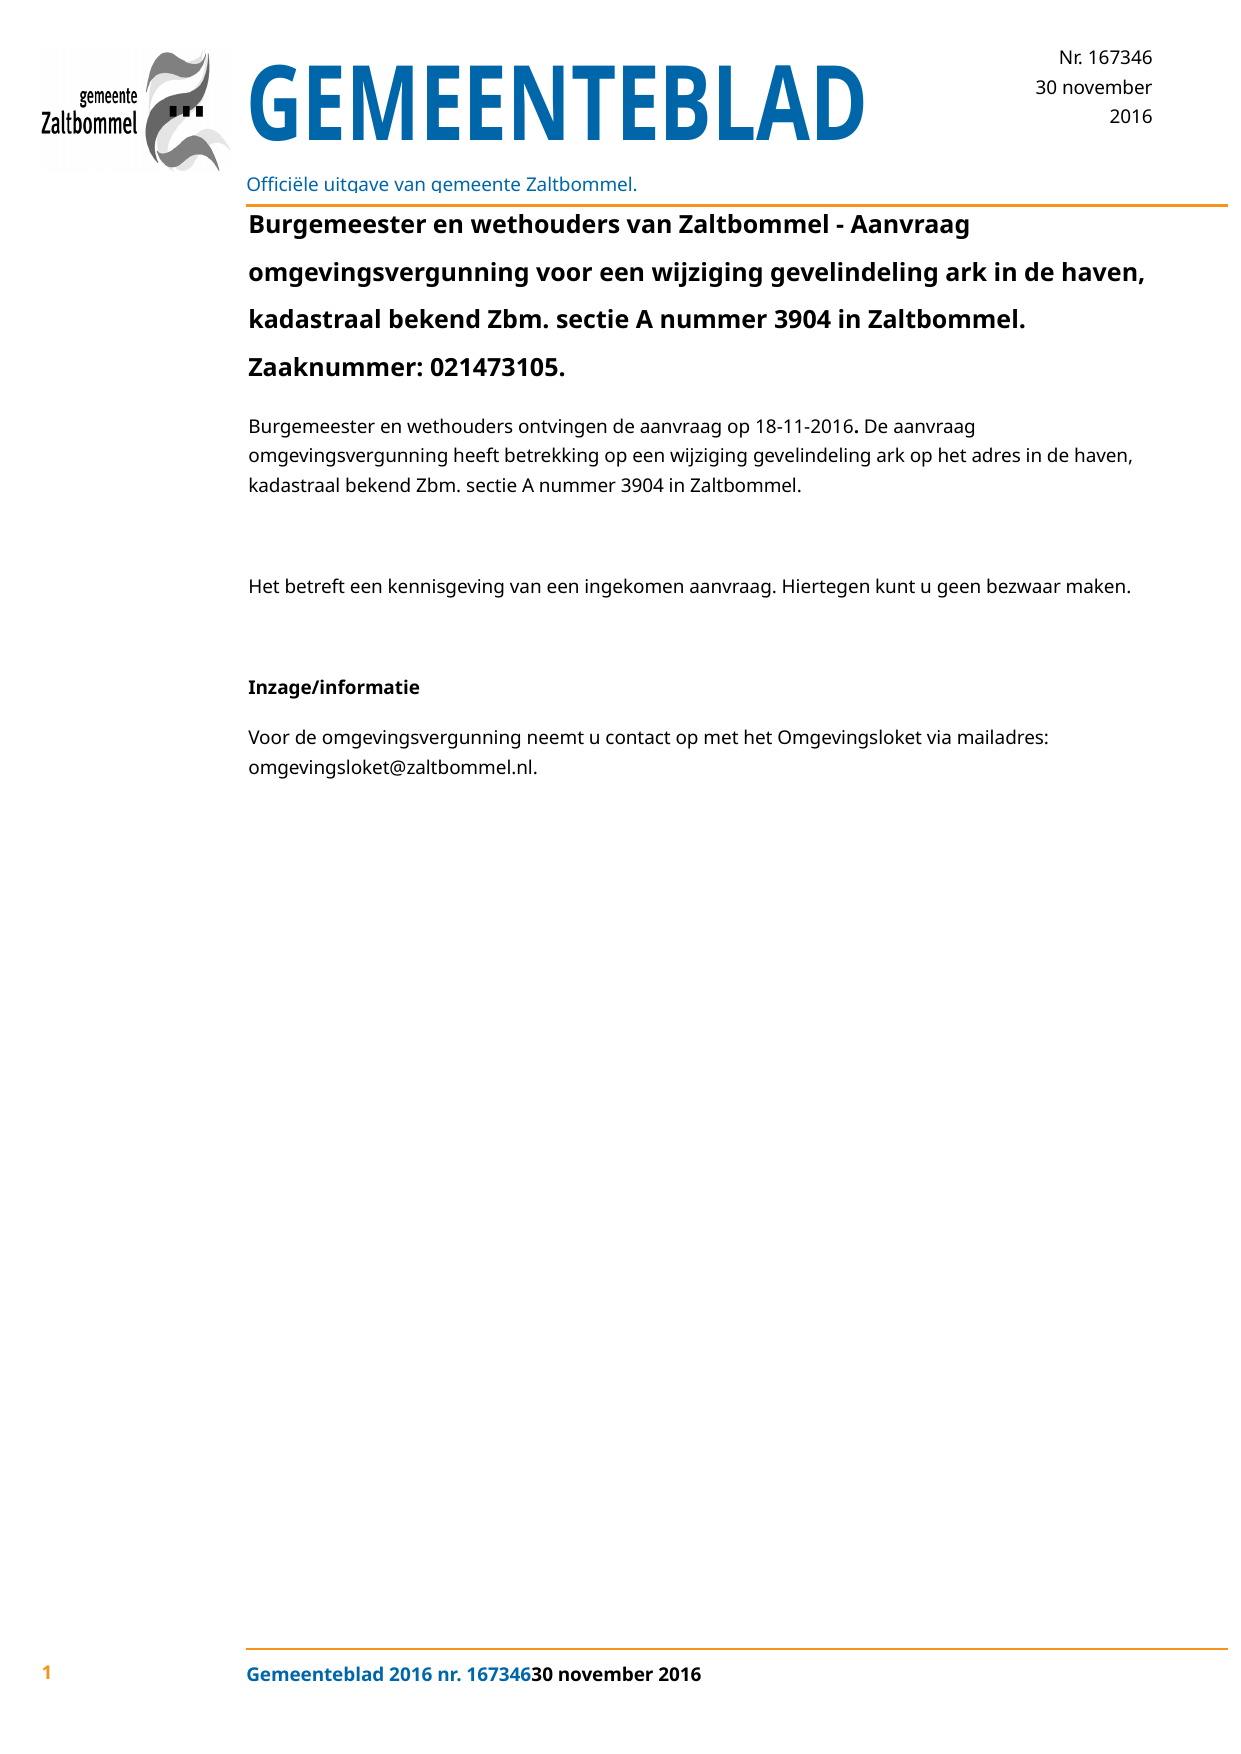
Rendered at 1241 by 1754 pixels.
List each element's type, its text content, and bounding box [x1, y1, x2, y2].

text Burgemeester en wethouders ontvingen de aanvraag op 18-11-2016. De aanvraag omgevingsvergunning heeft betrekking op een wijziging gevelindeling ark op het adres in de haven, kadastraal bekend Zbm. sectie A nummer 3904 in Zaltbommel. [248, 413, 1152, 498]
text Voor de omgevingsvergunning neemt u contact op met het Omgevingsloket via mailadres: omgevingsloket@zaltbommel.nl. [248, 724, 1152, 780]
picture [41, 47, 231, 172]
text Burgemeester en wethouders van Zaltbommel - Aanvraag omgevingsvergunning voor een wijziging gevelindeling ark in de haven, kadastraal bekend Zbm. sectie A nummer 3904 in Zaltbommel. Zaaknummer: 021473105. [248, 207, 1152, 384]
text Het betreft een kennisgeving van een ingekomen aanvraag. Hiertegen kunt u geen bezwaar maken. [248, 573, 1152, 599]
text Inzage/informatie [248, 674, 1152, 700]
